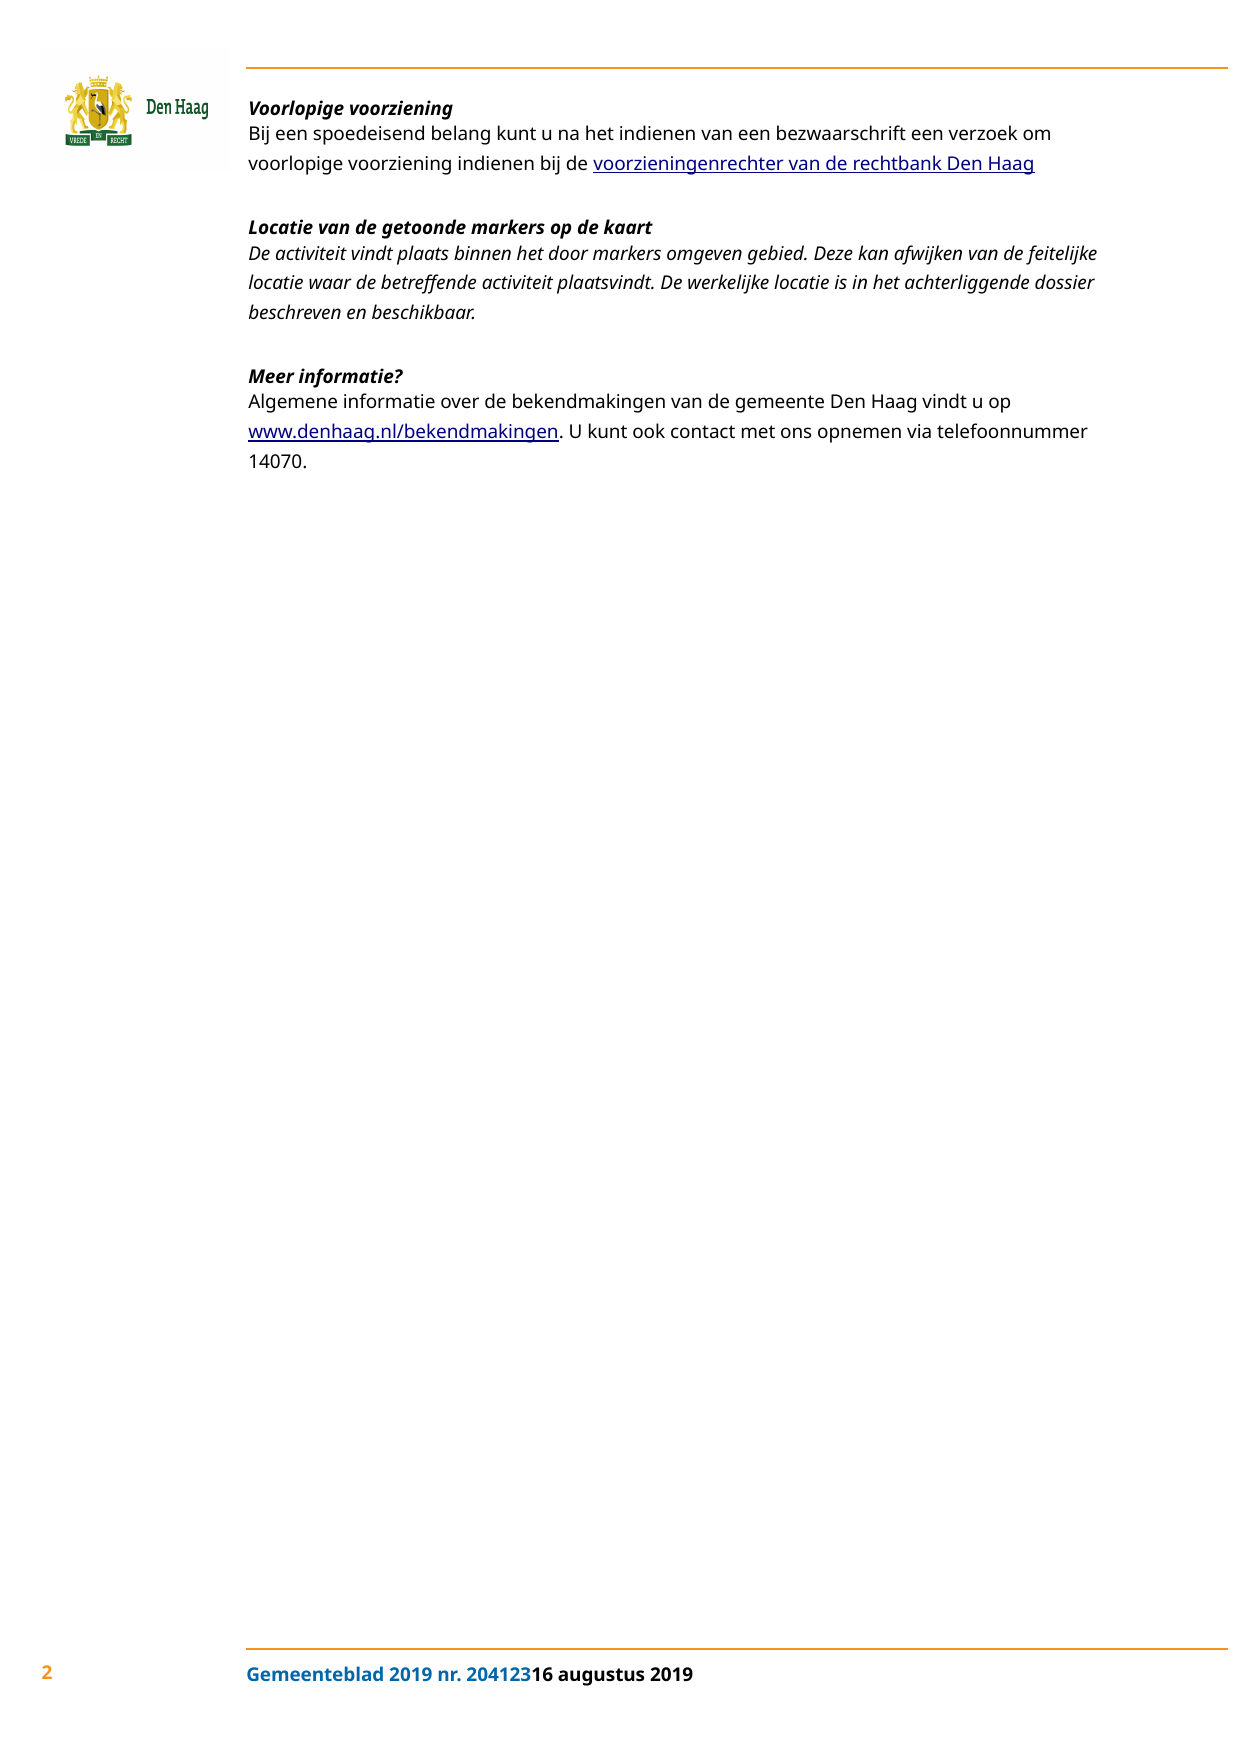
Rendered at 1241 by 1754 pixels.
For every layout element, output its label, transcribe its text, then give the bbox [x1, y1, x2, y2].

text Voorlopige voorziening [248, 95, 1152, 121]
picture [41, 47, 231, 172]
text Bij een spoedeisend belang kunt u na het indienen van een bezwaarschrift een verzoek om voorlopige voorziening indienen bij de voorzieningenrechter van de rechtbank Den Haag [248, 121, 1152, 176]
text Algemene informatie over de bekendmakingen van de gemeente Den Haag vindt u op www.denhaag.nl/bekendmakingen. U kunt ook contact met ons opnemen via telefoonnummer 14070. [248, 389, 1152, 473]
text Locatie van de getoonde markers op de kaart [248, 214, 1152, 240]
text De activiteit vindt plaats binnen het door markers omgeven gebied. Deze kan afwijken van de feitelijke locatie waar de betreffende activiteit plaatsvindt. De werkelijke locatie is in het achterliggende dossier beschreven en beschikbaar. [248, 240, 1152, 325]
text Meer informatie? [248, 363, 1152, 389]
